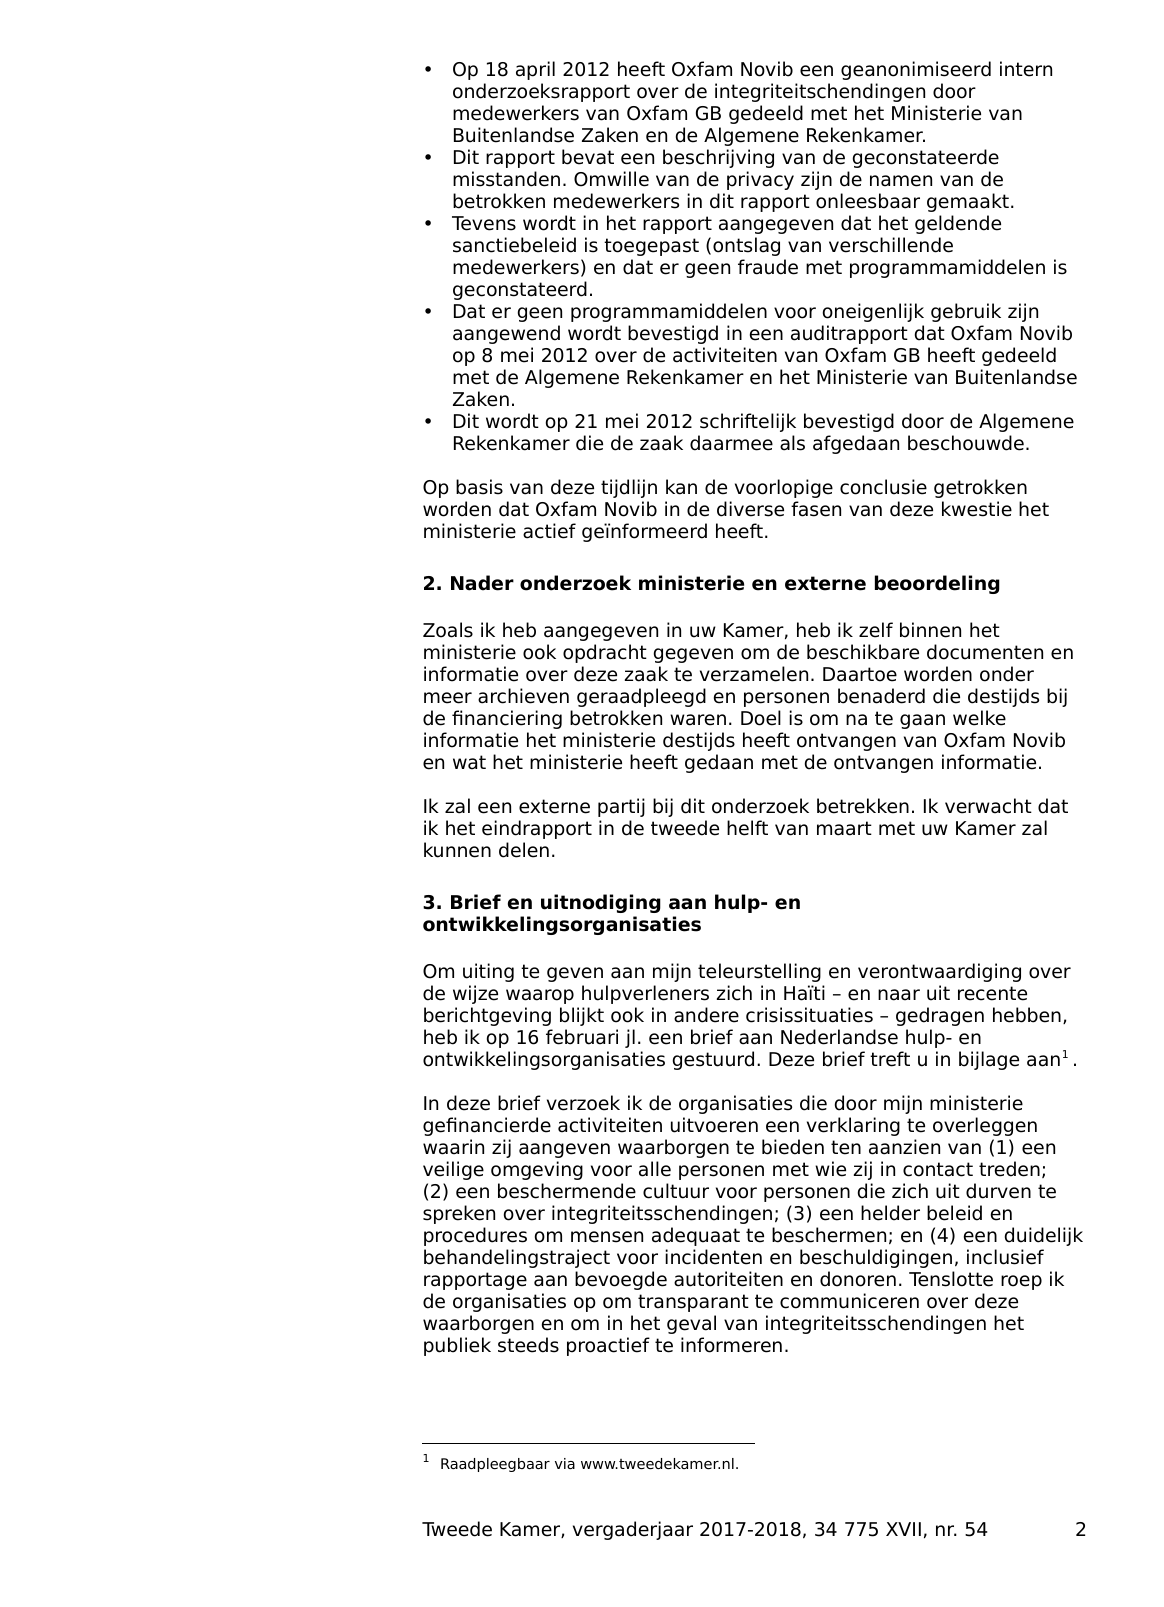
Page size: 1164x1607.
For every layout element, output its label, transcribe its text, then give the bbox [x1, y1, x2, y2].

text Raadpleegbaar via www.tweedekamer.nl. [422, 1452, 1087, 1474]
text Om uiting te geven aan mijn teleurstelling en verontwaardiging over de wijze waarop hulpverleners zich in Haïti – en naar uit recente berichtgeving blijkt ook in andere crisissituaties – gedragen hebben, heb ik op 16 februari jl. een brief aan Nederlandse hulp- en ontwikkelingsorganisaties gestuurd. Deze brief treft u in bijlage aan. [422, 961, 1087, 1071]
text • Dat er geen programmamiddelen voor oneigenlijk gebruik zijn aangewend wordt bevestigd in een auditrapport dat Oxfam Novib op 8 mei 2012 over de activiteiten van Oxfam GB heeft gedeeld met de Algemene Rekenkamer en het Ministerie van Buitenlandse Zaken. [422, 301, 1087, 411]
text • Dit rapport bevat een beschrijving van de geconstateerde misstanden. Omwille van de privacy zijn de namen van de betrokken medewerkers in dit rapport onleesbaar gemaakt. [422, 147, 1087, 213]
text • Op 18 april 2012 heeft Oxfam Novib een geanonimiseerd intern onderzoeksrapport over de integriteitschendingen door medewerkers van Oxfam GB gedeeld met het Ministerie van Buitenlandse Zaken en de Algemene Rekenkamer. [422, 59, 1087, 147]
subtitle 3. Brief en uitnodiging aan hulp- en ontwikkelingsorganisaties [422, 892, 1087, 936]
text • Dit wordt op 21 mei 2012 schriftelijk bevestigd door de Algemene Rekenkamer die de zaak daarmee als afgedaan beschouwde. [422, 411, 1087, 455]
text • Tevens wordt in het rapport aangegeven dat het geldende sanctiebeleid is toegepast (ontslag van verschillende medewerkers) en dat er geen fraude met programmamiddelen is geconstateerd. [422, 213, 1087, 301]
text In deze brief verzoek ik de organisaties die door mijn ministerie gefinancierde activiteiten uitvoeren een verklaring te overleggen waarin zij aangeven waarborgen te bieden ten aanzien van (1) een veilige omgeving voor alle personen met wie zij in contact treden; (2) een beschermende cultuur voor personen die zich uit durven te spreken over integriteitsschendingen; (3) een helder beleid en procedures om mensen adequaat te beschermen; en (4) een duidelijk behandelingstraject voor incidenten en beschuldigingen, inclusief rapportage aan bevoegde autoriteiten en donoren. Tenslotte roep ik de organisaties op om transparant te communiceren over deze waarborgen en om in het geval van integriteitsschendingen het publiek steeds proactief te informeren. [422, 1093, 1087, 1357]
text Op basis van deze tijdlijn kan de voorlopige conclusie getrokken worden dat Oxfam Novib in de diverse fasen van deze kwestie het ministerie actief geïnformeerd heeft. [422, 477, 1087, 543]
text Zoals ik heb aangegeven in uw Kamer, heb ik zelf binnen het ministerie ook opdracht gegeven om de beschikbare documenten en informatie over deze zaak te verzamelen. Daartoe worden onder meer archieven geraadpleegd en personen benaderd die destijds bij de financiering betrokken waren. Doel is om na te gaan welke informatie het ministerie destijds heeft ontvangen van Oxfam Novib en wat het ministerie heeft gedaan met de ontvangen informatie. [422, 620, 1087, 774]
text Ik zal een externe partij bij dit onderzoek betrekken. Ik verwacht dat ik het eindrapport in de tweede helft van maart met uw Kamer zal kunnen delen. [422, 796, 1087, 862]
subtitle 2. Nader onderzoek ministerie en externe beoordeling [422, 573, 1087, 595]
